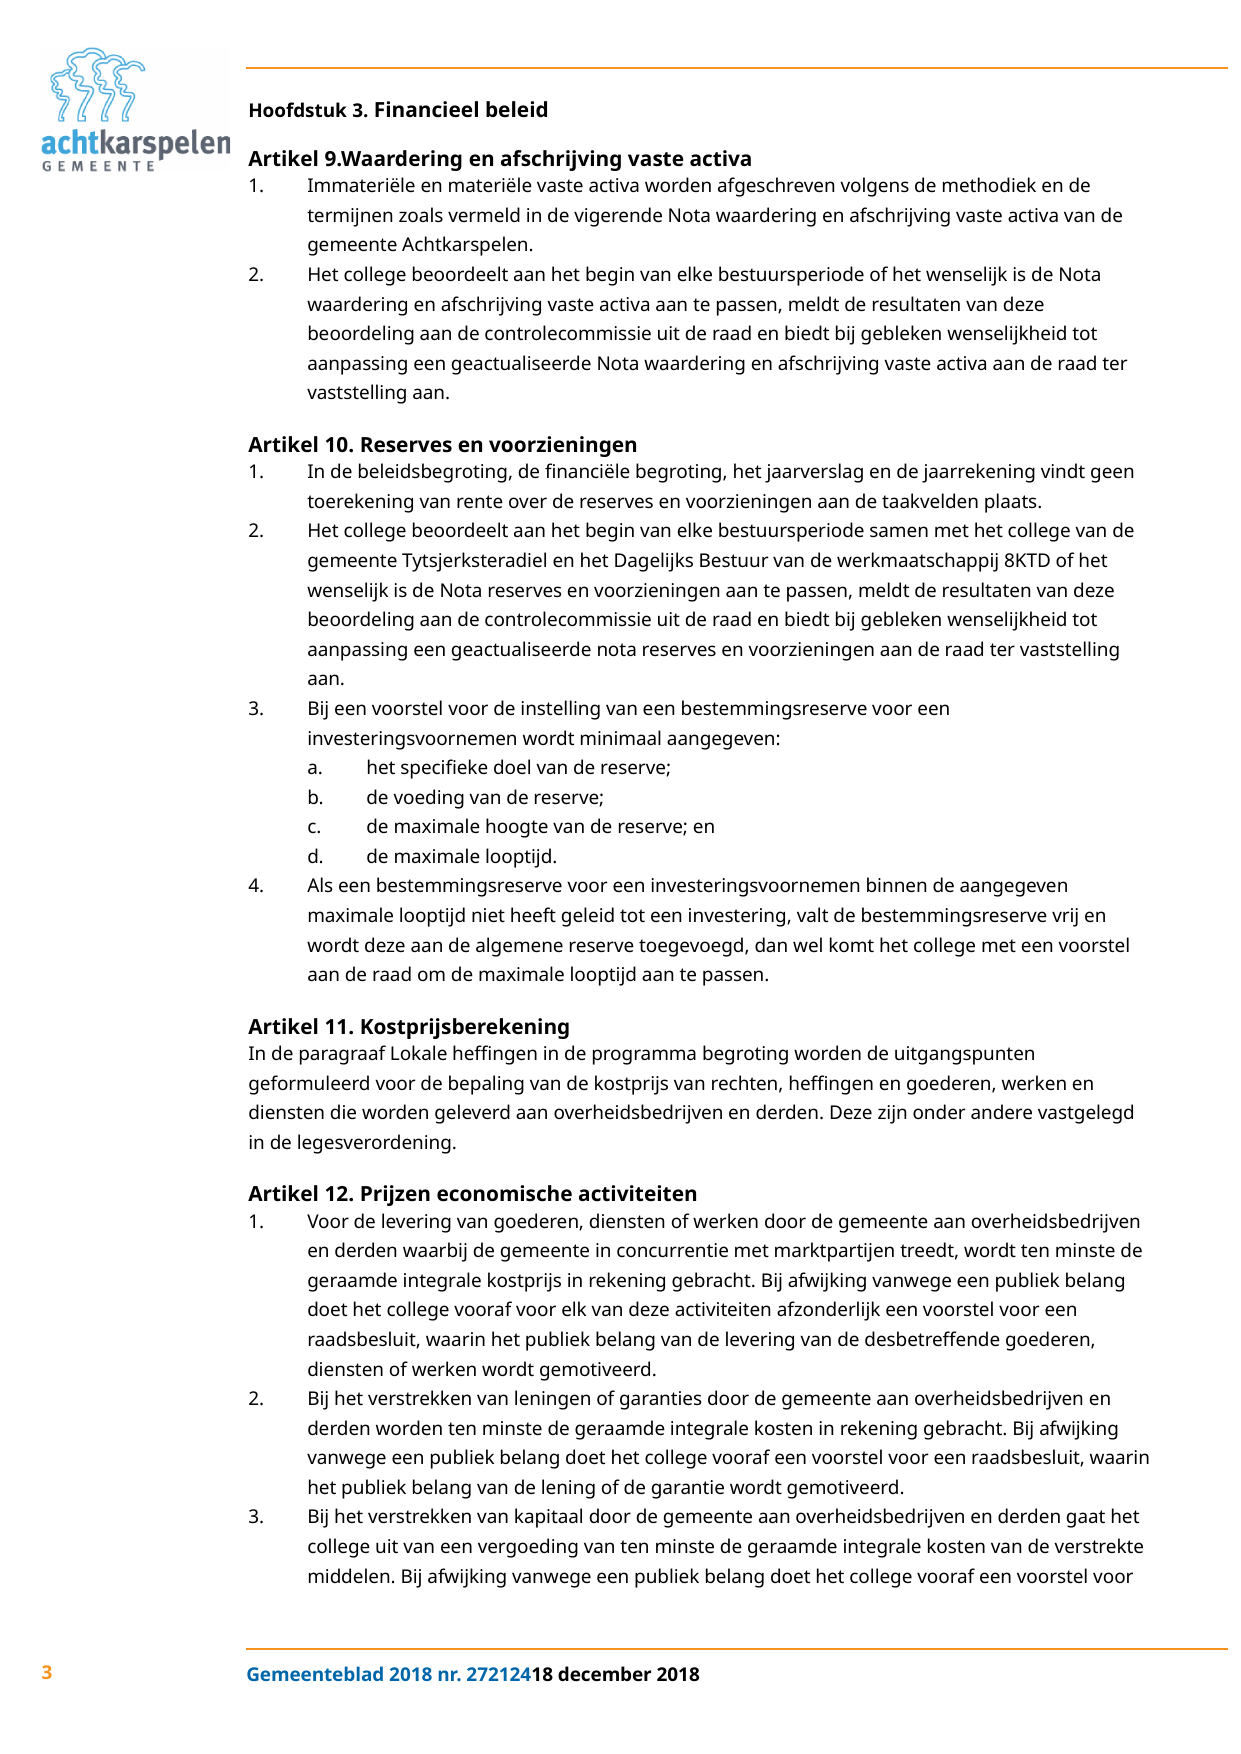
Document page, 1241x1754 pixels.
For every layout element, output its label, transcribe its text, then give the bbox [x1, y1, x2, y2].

text Artikel 9.Waardering en afschrijving vaste activa [248, 144, 1152, 172]
text Hoofdstuk 3. Financieel beleid [248, 95, 1152, 123]
list de maximale looptijd. [307, 843, 1152, 869]
text Artikel 11. Kostprijsberekening [248, 1012, 1152, 1040]
list Immateriële en materiële vaste activa worden afgeschreven volgens de methodiek en de termijnen zoals vermeld in de vigerende Nota waardering en afschrijving vaste activa van de gemeente Achtkarspelen. [248, 172, 1152, 257]
list de maximale hoogte van de reserve; en [307, 813, 1152, 839]
list Voor de levering van goederen, diensten of werken door de gemeente aan overheidsbedrijven en derden waarbij de gemeente in concurrentie met marktpartijen treedt, wordt ten minste de geraamde integrale kostprijs in rekening gebracht. Bij afwijking vanwege een publiek belang doet het college vooraf voor elk van deze activiteiten afzonderlijk een voorstel voor een raadsbesluit, waarin het publiek belang van de levering van de desbetreffende goederen, diensten of werken wordt gemotiveerd. [248, 1208, 1152, 1381]
list Bij een voorstel voor de instelling van een bestemmingsreserve voor een investeringsvoornemen wordt minimaal aangegeven: [248, 695, 1152, 750]
picture [41, 47, 231, 172]
list Het college beoordeelt aan het begin van elke bestuursperiode samen met het college van de gemeente Tytsjerksteradiel en het Dagelijks Bestuur van de werkmaatschappij 8KTD of het wenselijk is de Nota reserves en voorzieningen aan te passen, meldt de resultaten van deze beoordeling aan de controlecommissie uit de raad en biedt bij gebleken wenselijkheid tot aanpassing een geactualiseerde nota reserves en voorzieningen aan de raad ter vaststelling aan. [248, 518, 1152, 691]
list de voeding van de reserve; [307, 784, 1152, 809]
text Artikel 12. Prijzen economische activiteiten [248, 1179, 1152, 1208]
list Bij het verstrekken van leningen of garanties door de gemeente aan overheidsbedrijven en derden worden ten minste de geraamde integrale kosten in rekening gebracht. Bij afwijking vanwege een publiek belang doet het college vooraf een voorstel voor een raadsbesluit, waarin het publiek belang van de lening of de garantie wordt gemotiveerd. [248, 1385, 1152, 1500]
list het specifieke doel van de reserve; [307, 754, 1152, 780]
list Bij het verstrekken van kapitaal door de gemeente aan overheidsbedrijven en derden gaat het college uit van een vergoeding van ten minste de geraamde integrale kosten van de verstrekte middelen. Bij afwijking vanwege een publiek belang doet het college vooraf een voorstel voor [248, 1504, 1152, 1588]
list Als een bestemmingsreserve voor een investeringsvoornemen binnen de aangegeven maximale looptijd niet heeft geleid tot een investering, valt de bestemmingsreserve vrij en wordt deze aan de algemene reserve toegevoegd, dan wel komt het college met een voorstel aan de raad om de maximale looptijd aan te passen. [248, 873, 1152, 987]
text Artikel 10. Reserves en voorzieningen [248, 430, 1152, 458]
list In de beleidsbegroting, de financiële begroting, het jaarverslag en de jaarrekening vindt geen toerekening van rente over de reserves en voorzieningen aan de taakvelden plaats. [248, 458, 1152, 514]
list Het college beoordeelt aan het begin van elke bestuursperiode of het wenselijk is de Nota waardering en afschrijving vaste activa aan te passen, meldt de resultaten van deze beoordeling aan de controlecommissie uit de raad en biedt bij gebleken wenselijkheid tot aanpassing een geactualiseerde Nota waardering en afschrijving vaste activa aan de raad ter vaststelling aan. [248, 261, 1152, 405]
text In de paragraaf Lokale heffingen in de programma begroting worden de uitgangspunten geformuleerd voor de bepaling van de kostprijs van rechten, heffingen en goederen, werken en diensten die worden geleverd aan overheidsbedrijven en derden. Deze zijn onder andere vastgelegd in de legesverordening. [248, 1040, 1152, 1155]
